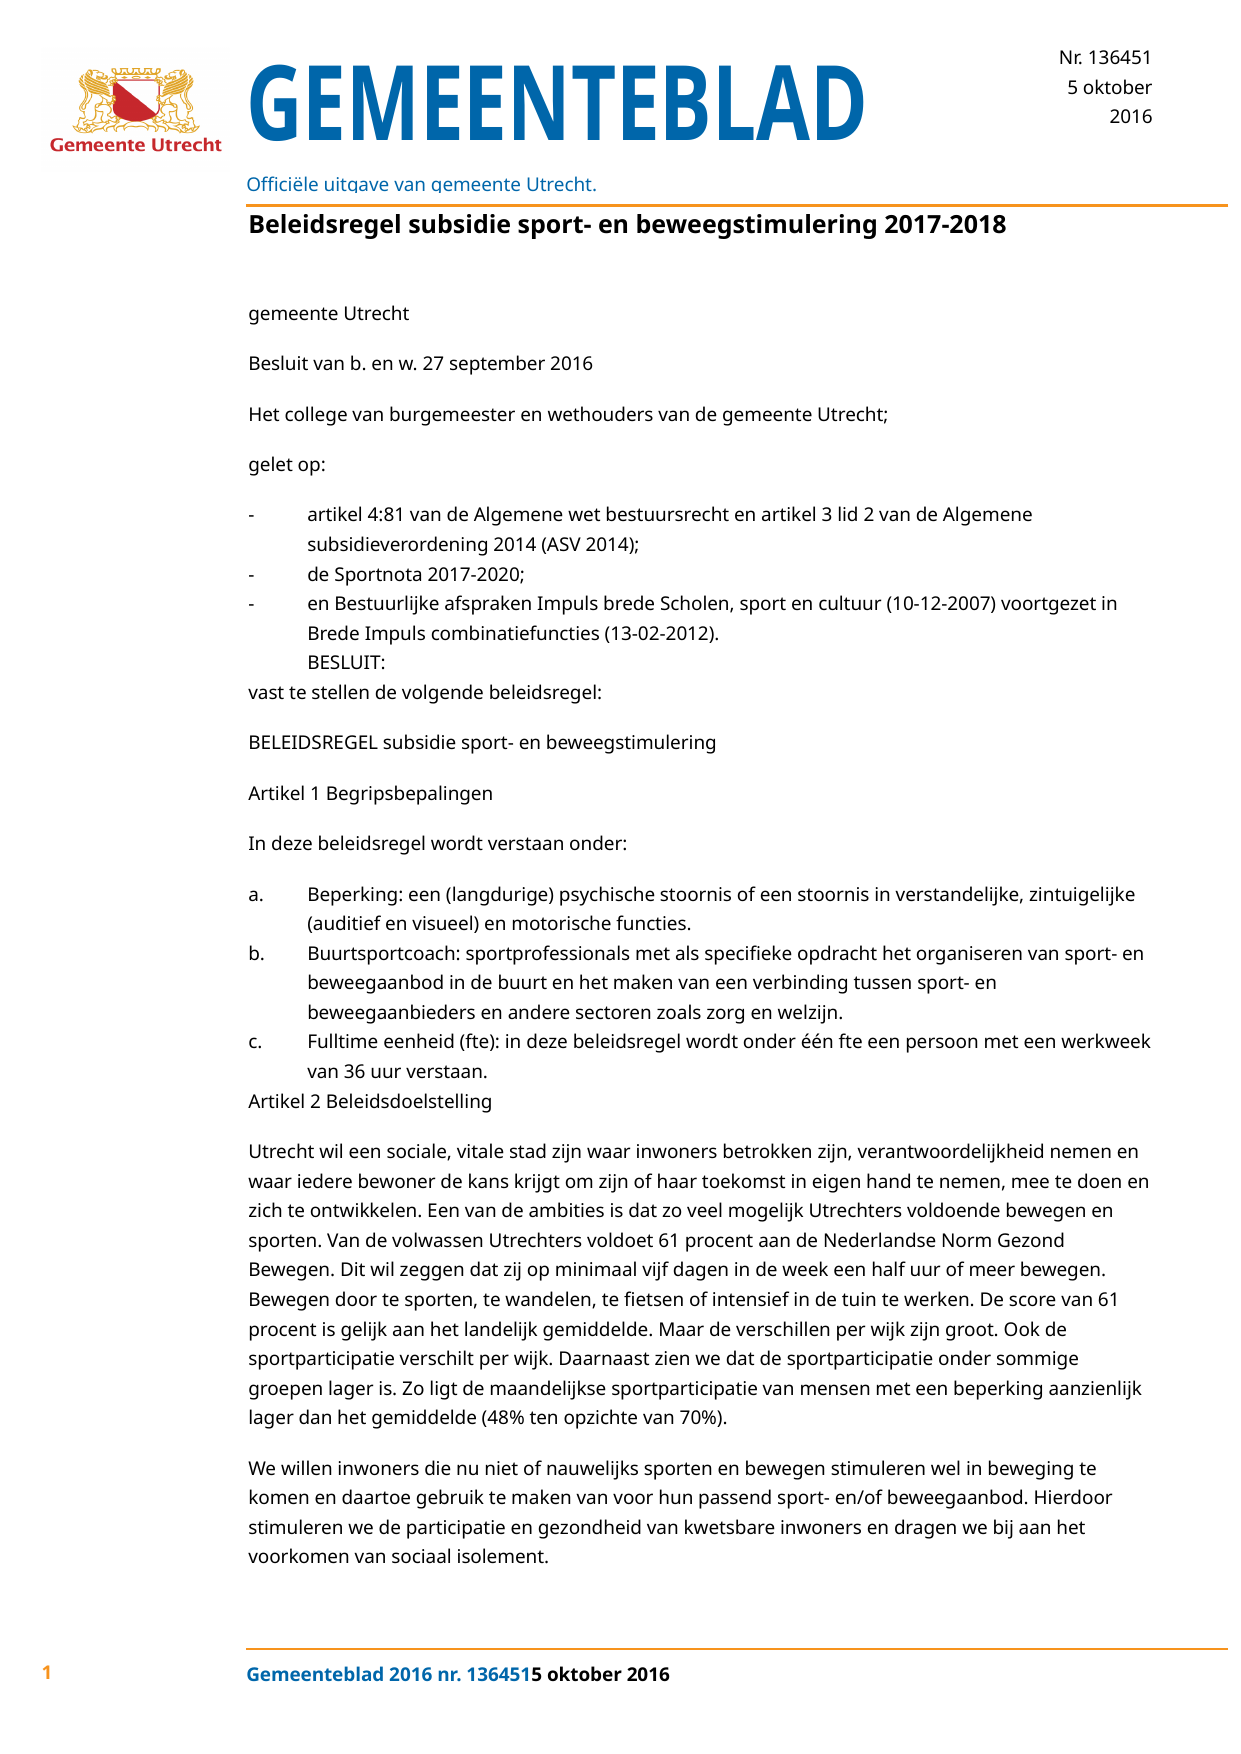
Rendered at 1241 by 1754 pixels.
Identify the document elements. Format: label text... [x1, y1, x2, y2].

text Besluit van b. en w. 27 september 2016 [248, 350, 1152, 376]
picture [41, 47, 231, 172]
text Artikel 2 Beleidsdoelstelling [248, 1088, 1152, 1113]
list Fulltime eenheid (fte): in deze beleidsregel wordt onder één fte een persoon met een werkweek van 36 uur verstaan. [248, 1029, 1152, 1084]
text Beleidsregel subsidie sport- en beweegstimulering 2017-2018 [248, 207, 1152, 241]
text Het college van burgemeester en wethouders van de gemeente Utrecht; [248, 401, 1152, 426]
list de Sportnota 2017-2020; [248, 561, 1152, 586]
text vast te stellen de volgende beleidsregel: [248, 679, 1152, 705]
text Utrecht wil een sociale, vitale stad zijn waar inwoners betrokken zijn, verantwoordelijkheid nemen en waar iedere bewoner de kans krijgt om zijn of haar toekomst in eigen hand te nemen, mee te doen en zich te ontwikkelen. Een van de ambities is dat zo veel mogelijk Utrechters voldoende bewegen en sporten. Van de volwassen Utrechters voldoet 61 procent aan de Nederlandse Norm Gezond Bewegen. Dit wil zeggen dat zij op minimaal vijf dagen in de week een half uur of meer bewegen. Bewegen door te sporten, te wandelen, te fietsen of intensief in de tuin te werken. De score van 61 procent is gelijk aan het landelijk gemiddelde. Maar de verschillen per wijk zijn groot. Ook de sportparticipatie verschilt per wijk. Daarnaast zien we dat de sportparticipatie onder sommige groepen lager is. Zo ligt de maandelijkse sportparticipatie van mensen met een beperking aanzienlijk lager dan het gemiddelde (48% ten opzichte van 70%). [248, 1138, 1152, 1430]
list en Bestuurlijke afspraken Impuls brede Scholen, sport en cultuur (10-12-2007) voortgezet in Brede Impuls combinatiefuncties (13-02-2012). [248, 590, 1152, 646]
list Buurtsportcoach: sportprofessionals met als specifieke opdracht het organiseren van sport- en beweegaanbod in de buurt en het maken van een verbinding tussen sport- en beweegaanbieders en andere sectoren zoals zorg en welzijn. [248, 940, 1152, 1025]
list Beperking: een (langdurige) psychische stoornis of een stoornis in verstandelijke, zintuigelijke (auditief en visueel) en motorische functies. [248, 881, 1152, 936]
text gelet op: [248, 451, 1152, 477]
text In deze beleidsregel wordt verstaan onder: [248, 830, 1152, 856]
list artikel 4:81 van de Algemene wet bestuursrecht en artikel 3 lid 2 van de Algemene subsidieverordening 2014 (ASV 2014); [248, 502, 1152, 557]
list BESLUIT: [248, 649, 1152, 675]
text gemeente Utrecht [248, 300, 1152, 326]
text BELEIDSREGEL subsidie sport- en beweegstimulering [248, 729, 1152, 755]
text We willen inwoners die nu niet of nauwelijks sporten en bewegen stimuleren wel in beweging te komen en daartoe gebruik te maken van voor hun passend sport- en/of beweegaanbod. Hierdoor stimuleren we de participatie en gezondheid van kwetsbare inwoners en dragen we bij aan het voorkomen van sociaal isolement. [248, 1455, 1152, 1569]
text Artikel 1 Begripsbepalingen [248, 780, 1152, 806]
